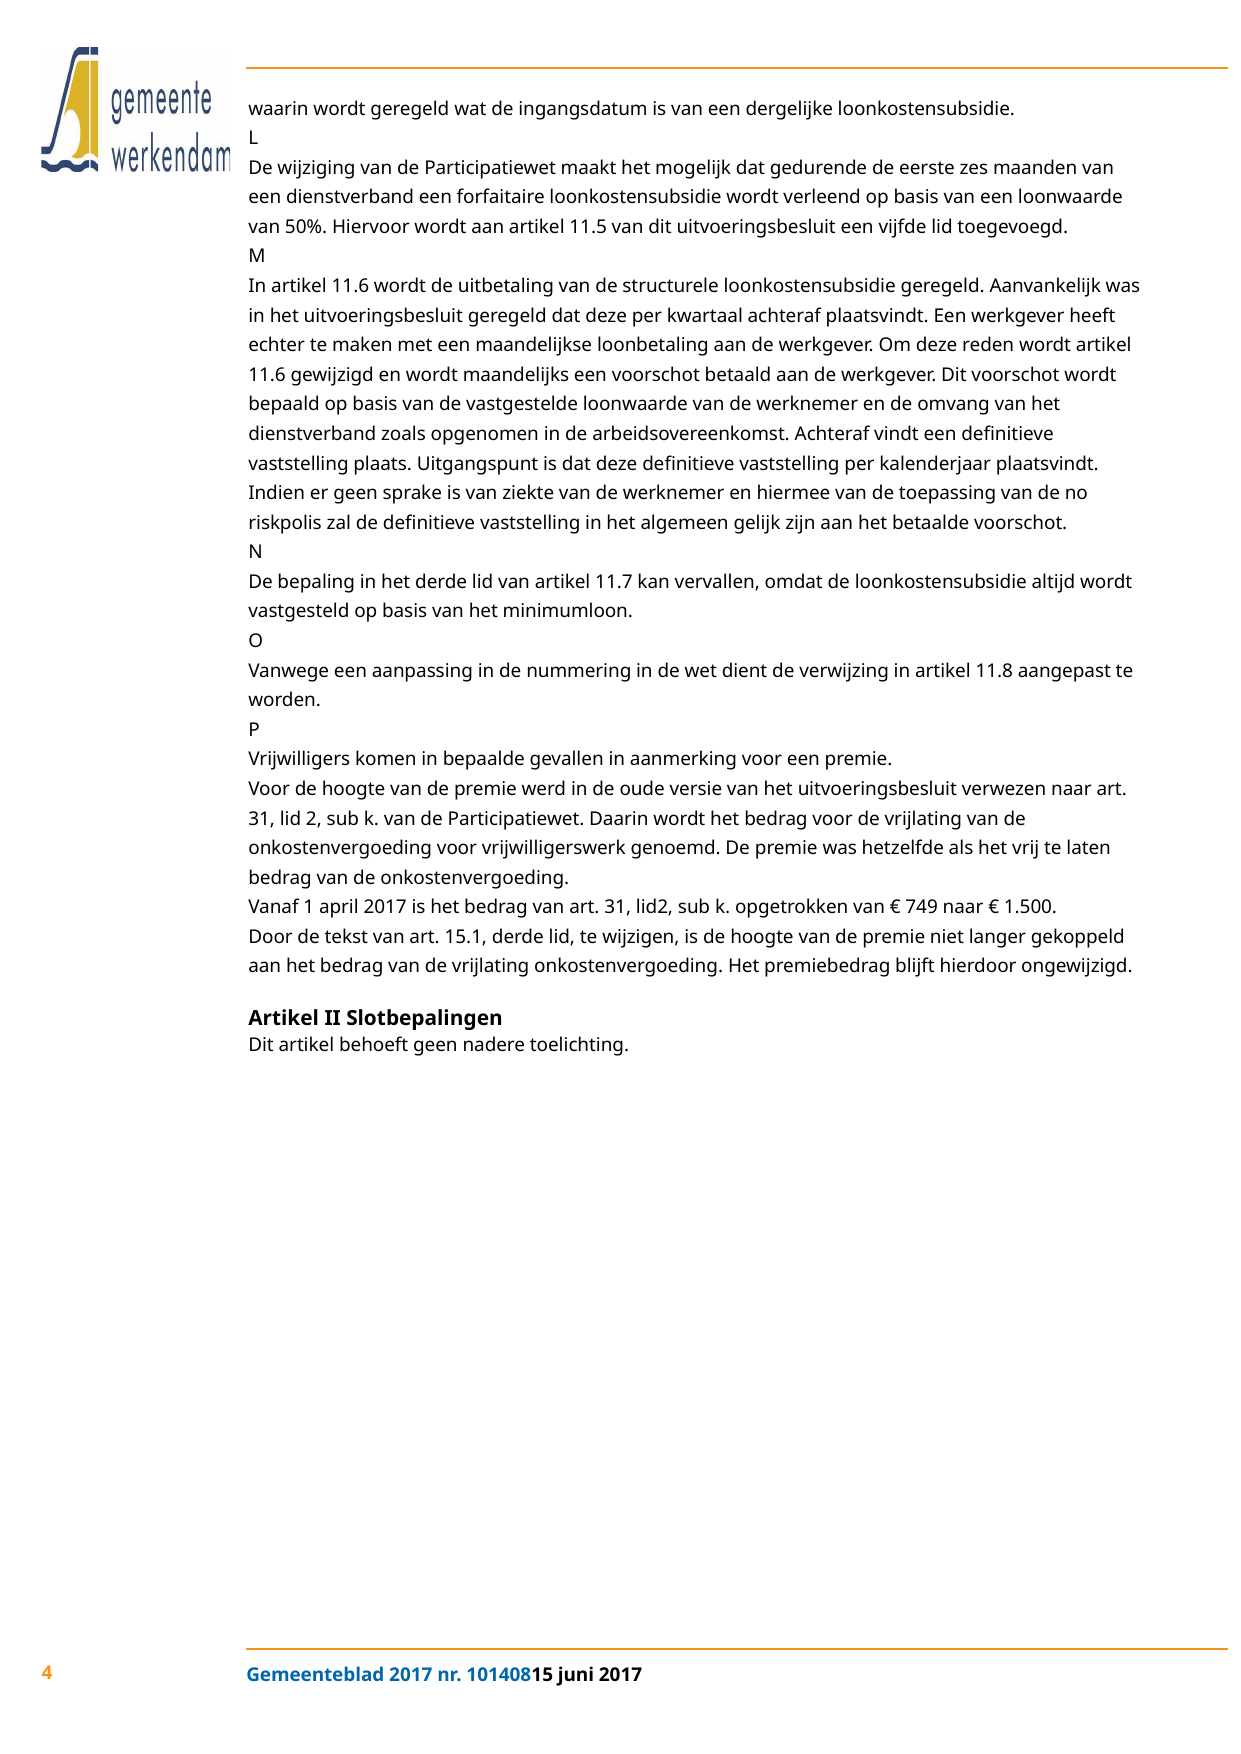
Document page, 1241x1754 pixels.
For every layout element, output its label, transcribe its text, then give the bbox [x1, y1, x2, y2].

text Artikel II Slotbepalingen [248, 1003, 1152, 1032]
text O [248, 627, 1152, 653]
text Door de tekst van art. 15.1, derde lid, te wijzigen, is de hoogte van de premie niet langer gekoppeld aan het bedrag van de vrijlating onkostenvergoeding. Het premiebedrag blijft hierdoor ongewijzigd. [248, 923, 1152, 978]
text Voor de hoogte van de premie werd in de oude versie van het uitvoeringsbesluit verwezen naar art. 31, lid 2, sub k. van de Participatiewet. Daarin wordt het bedrag voor de vrijlating van de onkostenvergoeding voor vrijwilligerswerk genoemd. De premie was hetzelfde als het vrij te laten bedrag van de onkostenvergoeding. [248, 775, 1152, 890]
text waarin wordt geregeld wat de ingangsdatum is van een dergelijke loonkostensubsidie. [248, 95, 1152, 121]
text Dit artikel behoeft geen nadere toelichting. [248, 1032, 1152, 1057]
text Indien er geen sprake is van ziekte van de werknemer en hiermee van de toepassing van de no riskpolis zal de definitieve vaststelling in het algemeen gelijk zijn aan het betaalde voorschot. [248, 479, 1152, 535]
text De wijziging van de Participatiewet maakt het mogelijk dat gedurende de eerste zes maanden van een dienstverband een forfaitaire loonkostensubsidie wordt verleend op basis van een loonwaarde van 50%. Hiervoor wordt aan artikel 11.5 van dit uitvoeringsbesluit een vijfde lid toegevoegd. [248, 154, 1152, 239]
text Vanwege een aanpassing in de nummering in de wet dient de verwijzing in artikel 11.8 aangepast te worden. [248, 657, 1152, 712]
text Vanaf 1 april 2017 is het bedrag van art. 31, lid2, sub k. opgetrokken van € 749 naar € 1.500. [248, 893, 1152, 919]
picture [41, 47, 231, 172]
text L [248, 124, 1152, 150]
text M [248, 243, 1152, 268]
text P [248, 716, 1152, 742]
text N [248, 538, 1152, 564]
text De bepaling in het derde lid van artikel 11.7 kan vervallen, omdat de loonkostensubsidie altijd wordt vastgesteld op basis van het minimumloon. [248, 568, 1152, 623]
text In artikel 11.6 wordt de uitbetaling van de structurele loonkostensubsidie geregeld. Aanvankelijk was in het uitvoeringsbesluit geregeld dat deze per kwartaal achteraf plaatsvindt. Een werkgever heeft echter te maken met een maandelijkse loonbetaling aan de werkgever. Om deze reden wordt artikel 11.6 gewijzigd en wordt maandelijks een voorschot betaald aan de werkgever. Dit voorschot wordt bepaald op basis van de vastgestelde loonwaarde van de werknemer en de omvang van het dienstverband zoals opgenomen in de arbeidsovereenkomst. Achteraf vindt een definitieve vaststelling plaats. Uitgangspunt is dat deze definitieve vaststelling per kalenderjaar plaatsvindt. [248, 272, 1152, 476]
text Vrijwilligers komen in bepaalde gevallen in aanmerking voor een premie. [248, 746, 1152, 771]
